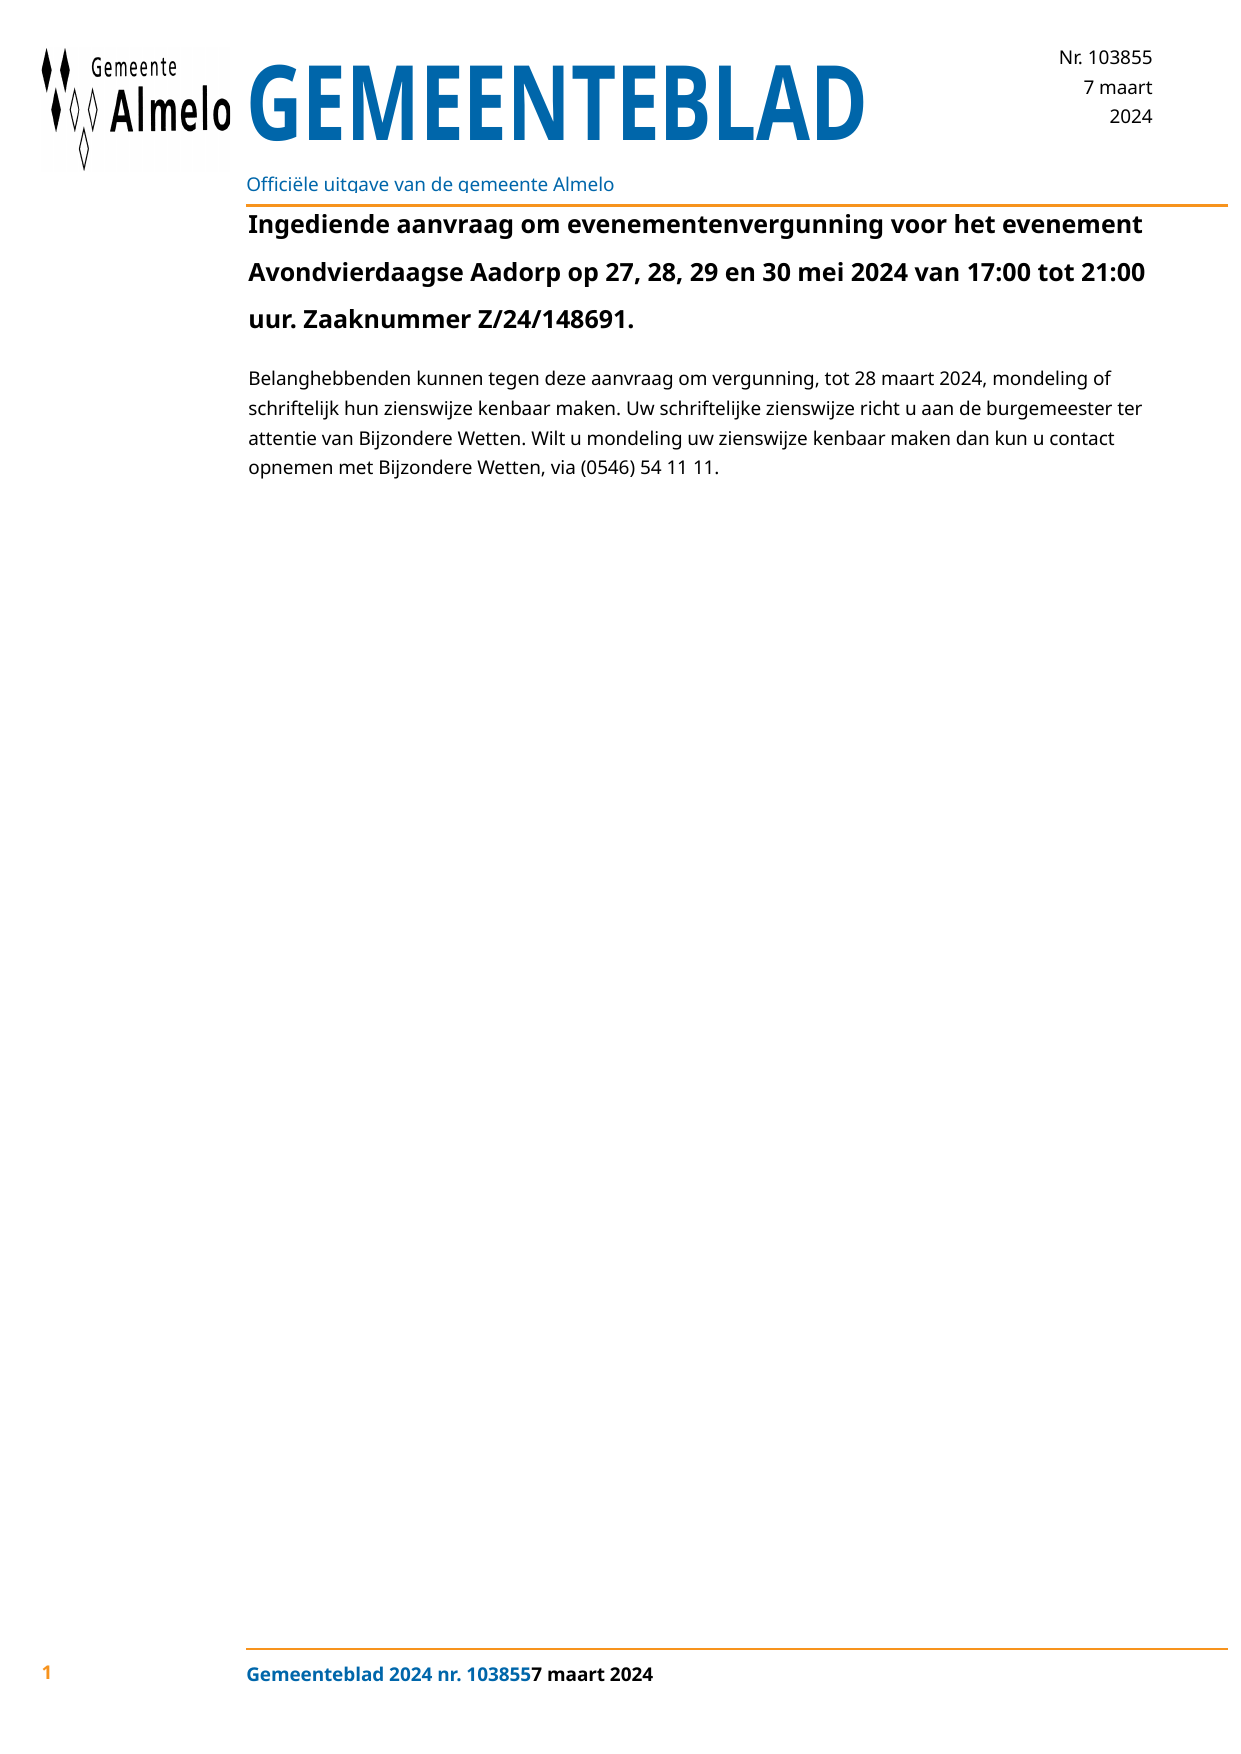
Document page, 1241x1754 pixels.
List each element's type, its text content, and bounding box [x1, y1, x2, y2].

picture [41, 47, 231, 172]
text Belanghebbenden kunnen tegen deze aanvraag om vergunning, tot 28 maart 2024, mondeling of schriftelijk hun zienswijze kenbaar maken. Uw schriftelijke zienswijze richt u aan de burgemeester ter attentie van Bijzondere Wetten. Wilt u mondeling uw zienswijze kenbaar maken dan kun u contact opnemen met Bijzondere Wetten, via (0546) 54 11 11. [248, 366, 1152, 480]
text Ingediende aanvraag om evenementenvergunning voor het evenement Avondvierdaagse Aadorp op 27, 28, 29 en 30 mei 2024 van 17:00 tot 21:00 uur. Zaaknummer Z/24/148691. [248, 207, 1152, 336]
